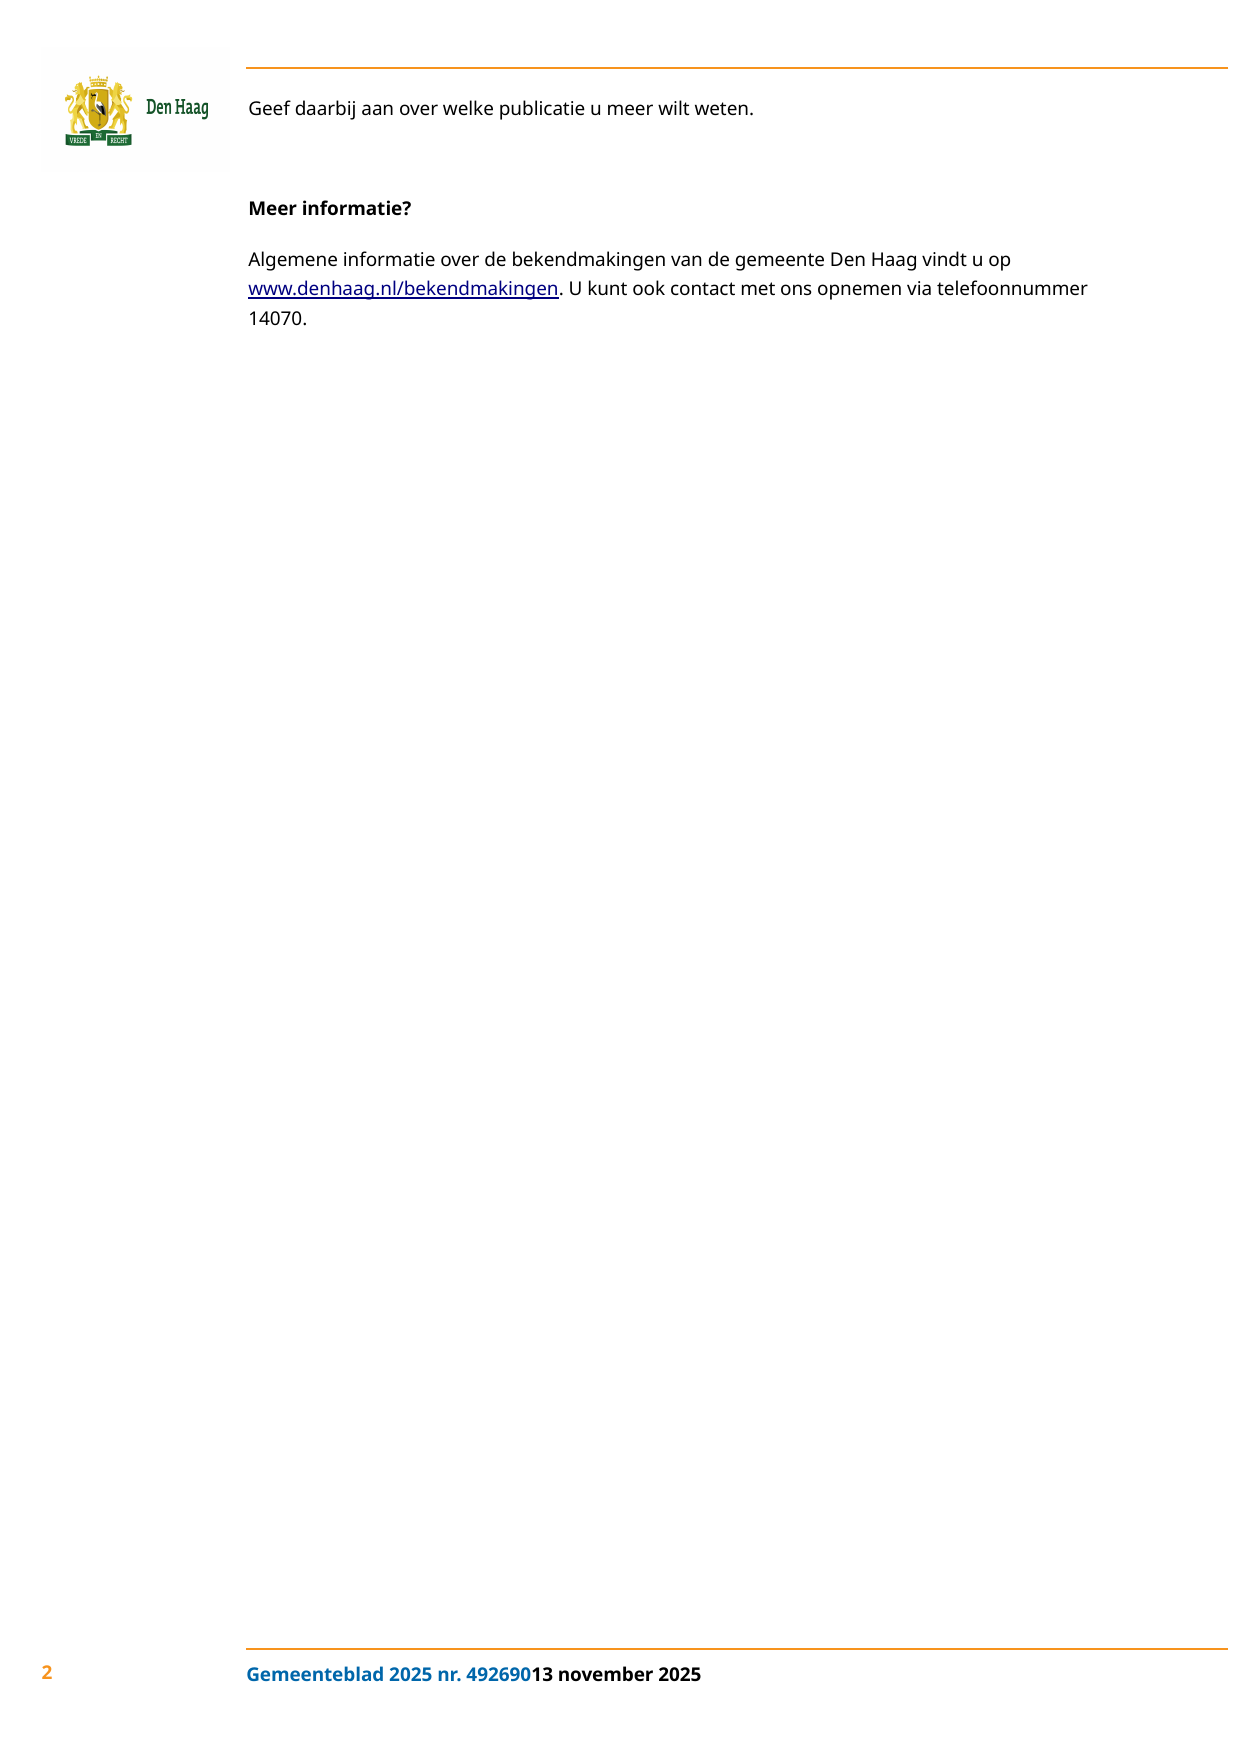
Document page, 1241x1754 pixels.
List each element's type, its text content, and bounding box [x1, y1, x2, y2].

text Algemene informatie over de bekendmakingen van de gemeente Den Haag vindt u op www.denhaag.nl/bekendmakingen. U kunt ook contact met ons opnemen via telefoonnummer 14070. [248, 246, 1152, 331]
picture [41, 47, 231, 172]
text Geef daarbij aan over welke publicatie u meer wilt weten. [248, 95, 1152, 121]
text Meer informatie? [248, 196, 1152, 221]
